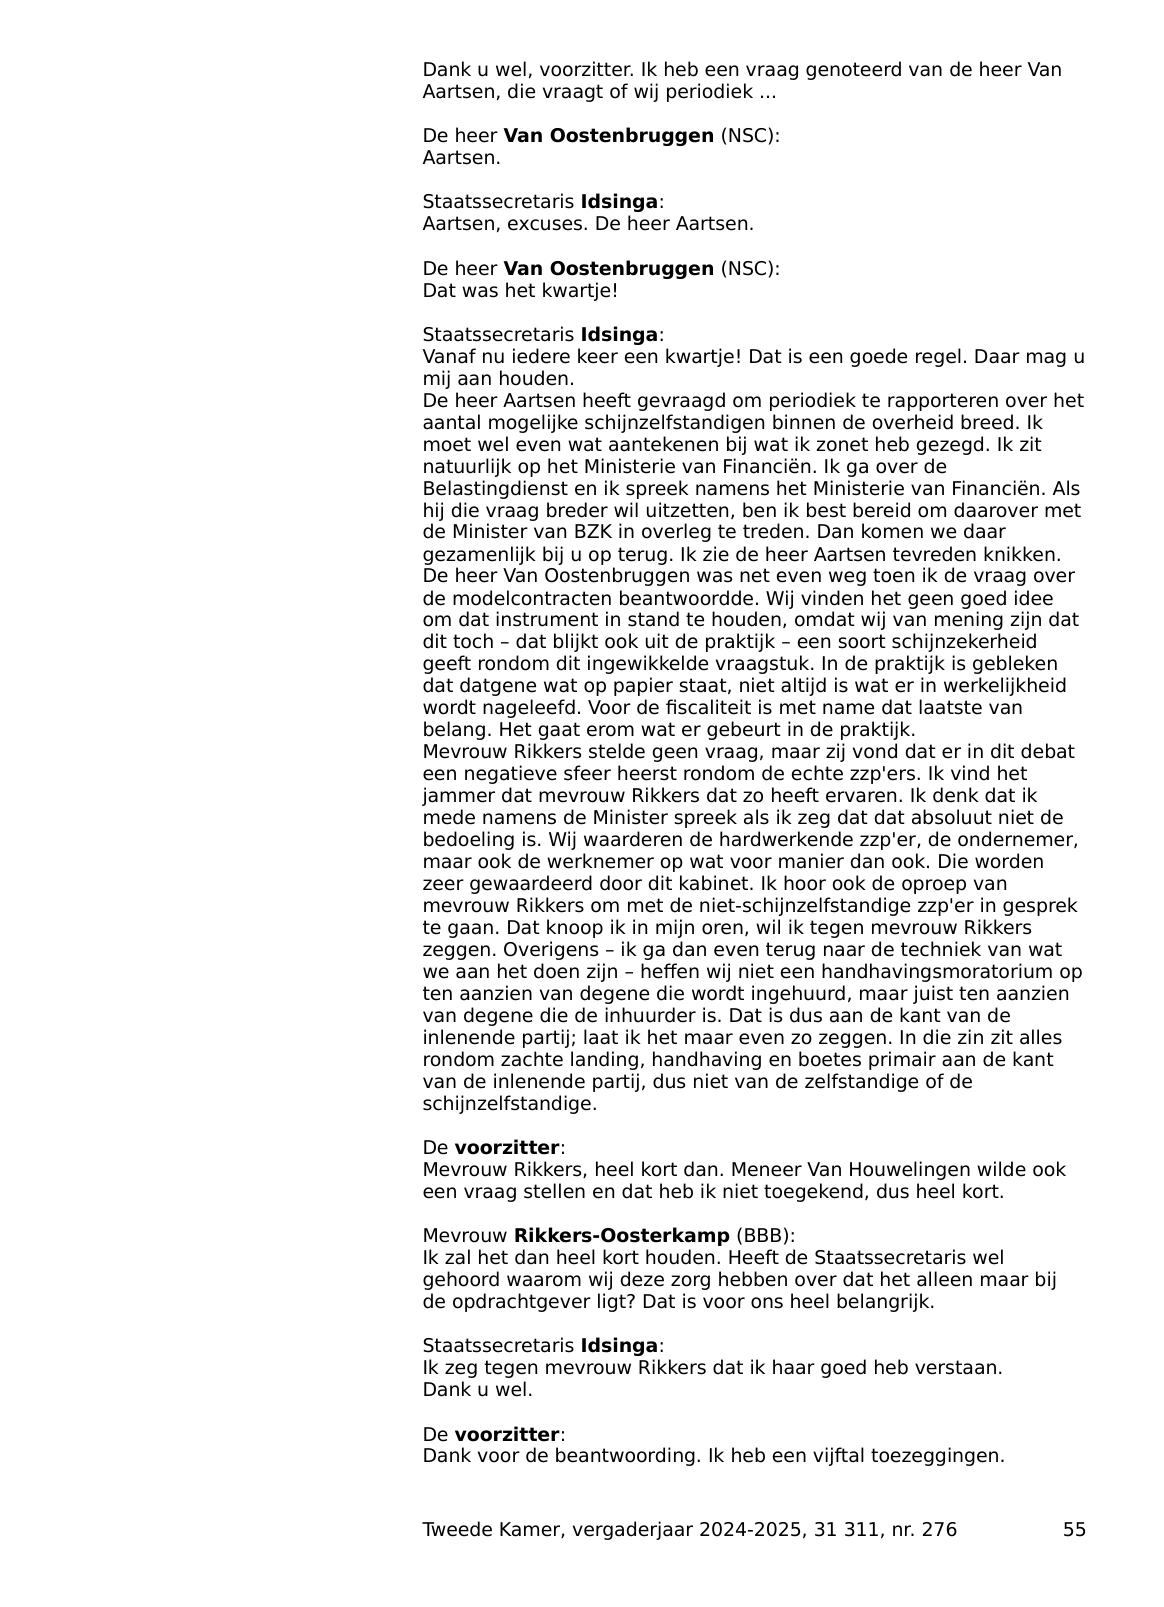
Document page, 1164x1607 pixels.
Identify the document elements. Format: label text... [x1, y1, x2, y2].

text De heer Van Oostenbruggen (NSC): [422, 257, 1087, 279]
text Dank u wel, voorzitter. Ik heb een vraag genoteerd van de heer Van Aartsen, die vraagt of wij periodiek ... [422, 59, 1087, 103]
text De voorzitter: [422, 1423, 1087, 1445]
text De heer Aartsen heeft gevraagd om periodiek te rapporteren over het aantal mogelijke schijnzelfstandigen binnen de overheid breed. Ik moet wel even wat aantekenen bij wat ik zonet heb gezegd. Ik zit natuurlijk op het Ministerie van Financiën. Ik ga over de Belastingdienst en ik spreek namens het Ministerie van Financiën. Als hij die vraag breder wil uitzetten, ben ik best bereid om daarover met de Minister van BZK in overleg te treden. Dan komen we daar gezamenlijk bij u op terug. Ik zie de heer Aartsen tevreden knikken. [422, 389, 1087, 565]
text Dat was het kwartje! [422, 279, 1087, 301]
text Dank voor de beantwoording. Ik heb een vijftal toezeggingen. [422, 1445, 1087, 1467]
text De heer Van Oostenbruggen (NSC): [422, 125, 1087, 147]
text Ik zeg tegen mevrouw Rikkers dat ik haar goed heb verstaan. [422, 1357, 1087, 1379]
text Staatssecretaris Idsinga: [422, 191, 1087, 213]
text De heer Van Oostenbruggen was net even weg toen ik de vraag over de modelcontracten beantwoordde. Wij vinden het geen goed idee om dat instrument in stand te houden, omdat wij van mening zijn dat dit toch – dat blijkt ook uit de praktijk – een soort schijnzekerheid geeft rondom dit ingewikkelde vraagstuk. In de praktijk is gebleken dat datgene wat op papier staat, niet altijd is wat er in werkelijkheid wordt nageleefd. Voor de fiscaliteit is met name dat laatste van belang. Het gaat erom wat er gebeurt in de praktijk. [422, 565, 1087, 741]
text Mevrouw Rikkers-Oosterkamp (BBB): [422, 1225, 1087, 1247]
text Dank u wel. [422, 1379, 1087, 1401]
text Aartsen, excuses. De heer Aartsen. [422, 213, 1087, 235]
text Aartsen. [422, 147, 1087, 169]
text Staatssecretaris Idsinga: [422, 324, 1087, 346]
text Vanaf nu iedere keer een kwartje! Dat is een goede regel. Daar mag u mij aan houden. [422, 346, 1087, 389]
text Ik zal het dan heel kort houden. Heeft de Staatssecretaris wel gehoord waarom wij deze zorg hebben over dat het alleen maar bij de opdrachtgever ligt? Dat is voor ons heel belangrijk. [422, 1247, 1087, 1313]
text Mevrouw Rikkers, heel kort dan. Meneer Van Houwelingen wilde ook een vraag stellen en dat heb ik niet toegekend, dus heel kort. [422, 1159, 1087, 1203]
text De voorzitter: [422, 1137, 1087, 1159]
text Mevrouw Rikkers stelde geen vraag, maar zij vond dat er in dit debat een negatieve sfeer heerst rondom de echte zzp'ers. Ik vind het jammer dat mevrouw Rikkers dat zo heeft ervaren. Ik denk dat ik mede namens de Minister spreek als ik zeg dat dat absoluut niet de bedoeling is. Wij waarderen de hardwerkende zzp'er, de ondernemer, maar ook de werknemer op wat voor manier dan ook. Die worden zeer gewaardeerd door dit kabinet. Ik hoor ook de oproep van mevrouw Rikkers om met de niet-schijnzelfstandige zzp'er in gesprek te gaan. Dat knoop ik in mijn oren, wil ik tegen mevrouw Rikkers zeggen. Overigens – ik ga dan even terug naar de techniek van wat we aan het doen zijn – heffen wij niet een handhavingsmoratorium op ten aanzien van degene die wordt ingehuurd, maar juist ten aanzien van degene die de inhuurder is. Dat is dus aan de kant van de inlenende partij; laat ik het maar even zo zeggen. In die zin zit alles rondom zachte landing, handhaving en boetes primair aan de kant van de inlenende partij, dus niet van de zelfstandige of de schijnzelfstandige. [422, 741, 1087, 1115]
text Staatssecretaris Idsinga: [422, 1335, 1087, 1357]
